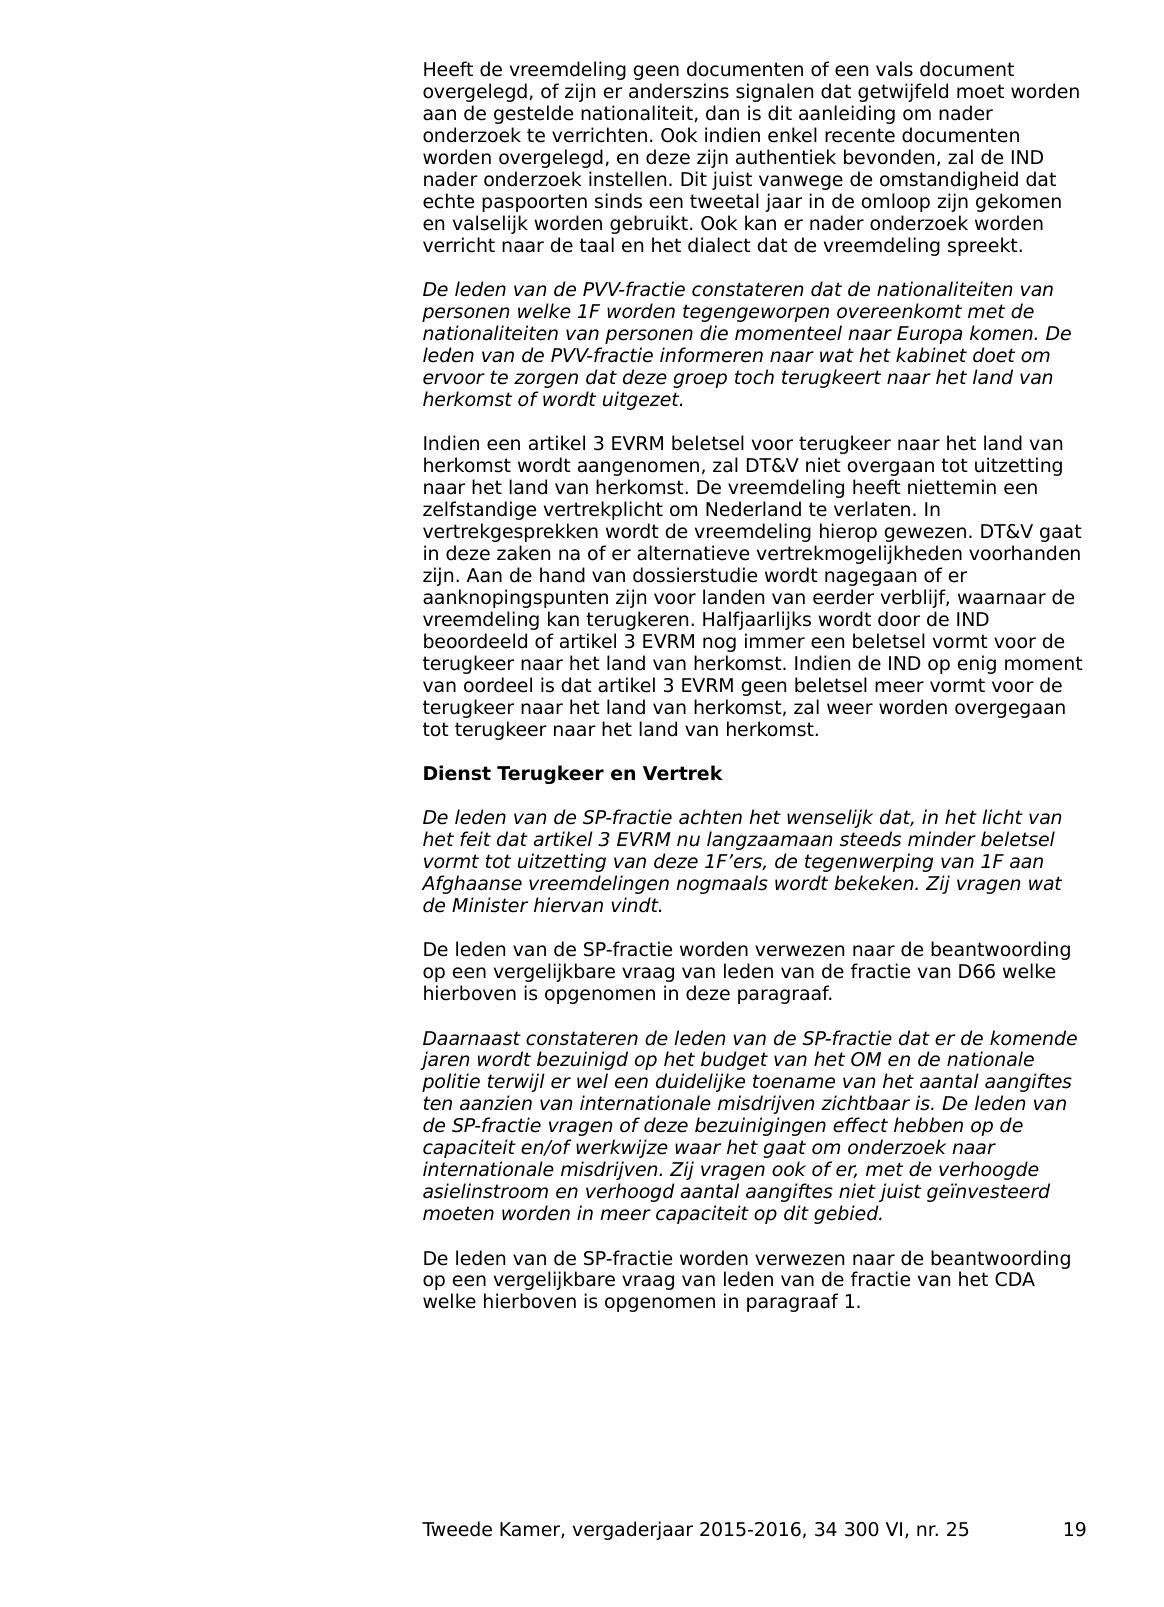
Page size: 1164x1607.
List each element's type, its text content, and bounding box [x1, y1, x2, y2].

text Indien een artikel 3 EVRM beletsel voor terugkeer naar het land van herkomst wordt aangenomen, zal DT&V niet overgaan tot uitzetting naar het land van herkomst. De vreemdeling heeft niettemin een zelfstandige vertrekplicht om Nederland te verlaten. In vertrekgesprekken wordt de vreemdeling hierop gewezen. DT&V gaat in deze zaken na of er alternatieve vertrekmogelijkheden voorhanden zijn. Aan de hand van dossierstudie wordt nagegaan of er aanknopingspunten zijn voor landen van eerder verblijf, waarnaar de vreemdeling kan terugkeren. Halfjaarlijks wordt door de IND beoordeeld of artikel 3 EVRM nog immer een beletsel vormt voor de terugkeer naar het land van herkomst. Indien de IND op enig moment van oordeel is dat artikel 3 EVRM geen beletsel meer vormt voor de terugkeer naar het land van herkomst, zal weer worden overgegaan tot terugkeer naar het land van herkomst. [422, 433, 1087, 741]
text Heeft de vreemdeling geen documenten of een vals document overgelegd, of zijn er anderszins signalen dat getwijfeld moet worden aan de gestelde nationaliteit, dan is dit aanleiding om nader onderzoek te verrichten. Ook indien enkel recente documenten worden overgelegd, en deze zijn authentiek bevonden, zal de IND nader onderzoek instellen. Dit juist vanwege de omstandigheid dat echte paspoorten sinds een tweetal jaar in de omloop zijn gekomen en valselijk worden gebruikt. Ook kan er nader onderzoek worden verricht naar de taal en het dialect dat de vreemdeling spreekt. [422, 59, 1087, 257]
text De leden van de SP-fractie achten het wenselijk dat, in het licht van het feit dat artikel 3 EVRM nu langzaamaan steeds minder beletsel vormt tot uitzetting van deze 1F’ers, de tegenwerping van 1F aan Afghaanse vreemdelingen nogmaals wordt bekeken. Zij vragen wat de Minister hiervan vindt. [422, 807, 1087, 917]
subtitle Dienst Terugkeer en Vertrek [422, 763, 1087, 785]
text De leden van de SP-fractie worden verwezen naar de beantwoording op een vergelijkbare vraag van leden van de fractie van het CDA welke hierboven is opgenomen in paragraaf 1. [422, 1247, 1087, 1313]
text De leden van de PVV-fractie constateren dat de nationaliteiten van personen welke 1F worden tegengeworpen overeenkomt met de nationaliteiten van personen die momenteel naar Europa komen. De leden van de PVV-fractie informeren naar wat het kabinet doet om ervoor te zorgen dat deze groep toch terugkeert naar het land van herkomst of wordt uitgezet. [422, 279, 1087, 411]
text Daarnaast constateren de leden van de SP-fractie dat er de komende jaren wordt bezuinigd op het budget van het OM en de nationale politie terwijl er wel een duidelijke toename van het aantal aangiftes ten aanzien van internationale misdrijven zichtbaar is. De leden van de SP-fractie vragen of deze bezuinigingen effect hebben op de capaciteit en/of werkwijze waar het gaat om onderzoek naar internationale misdrijven. Zij vragen ook of er, met de verhoogde asielinstroom en verhoogd aantal aangiftes niet juist geïnvesteerd moeten worden in meer capaciteit op dit gebied. [422, 1027, 1087, 1225]
text De leden van de SP-fractie worden verwezen naar de beantwoording op een vergelijkbare vraag van leden van de fractie van D66 welke hierboven is opgenomen in deze paragraaf. [422, 939, 1087, 1005]
